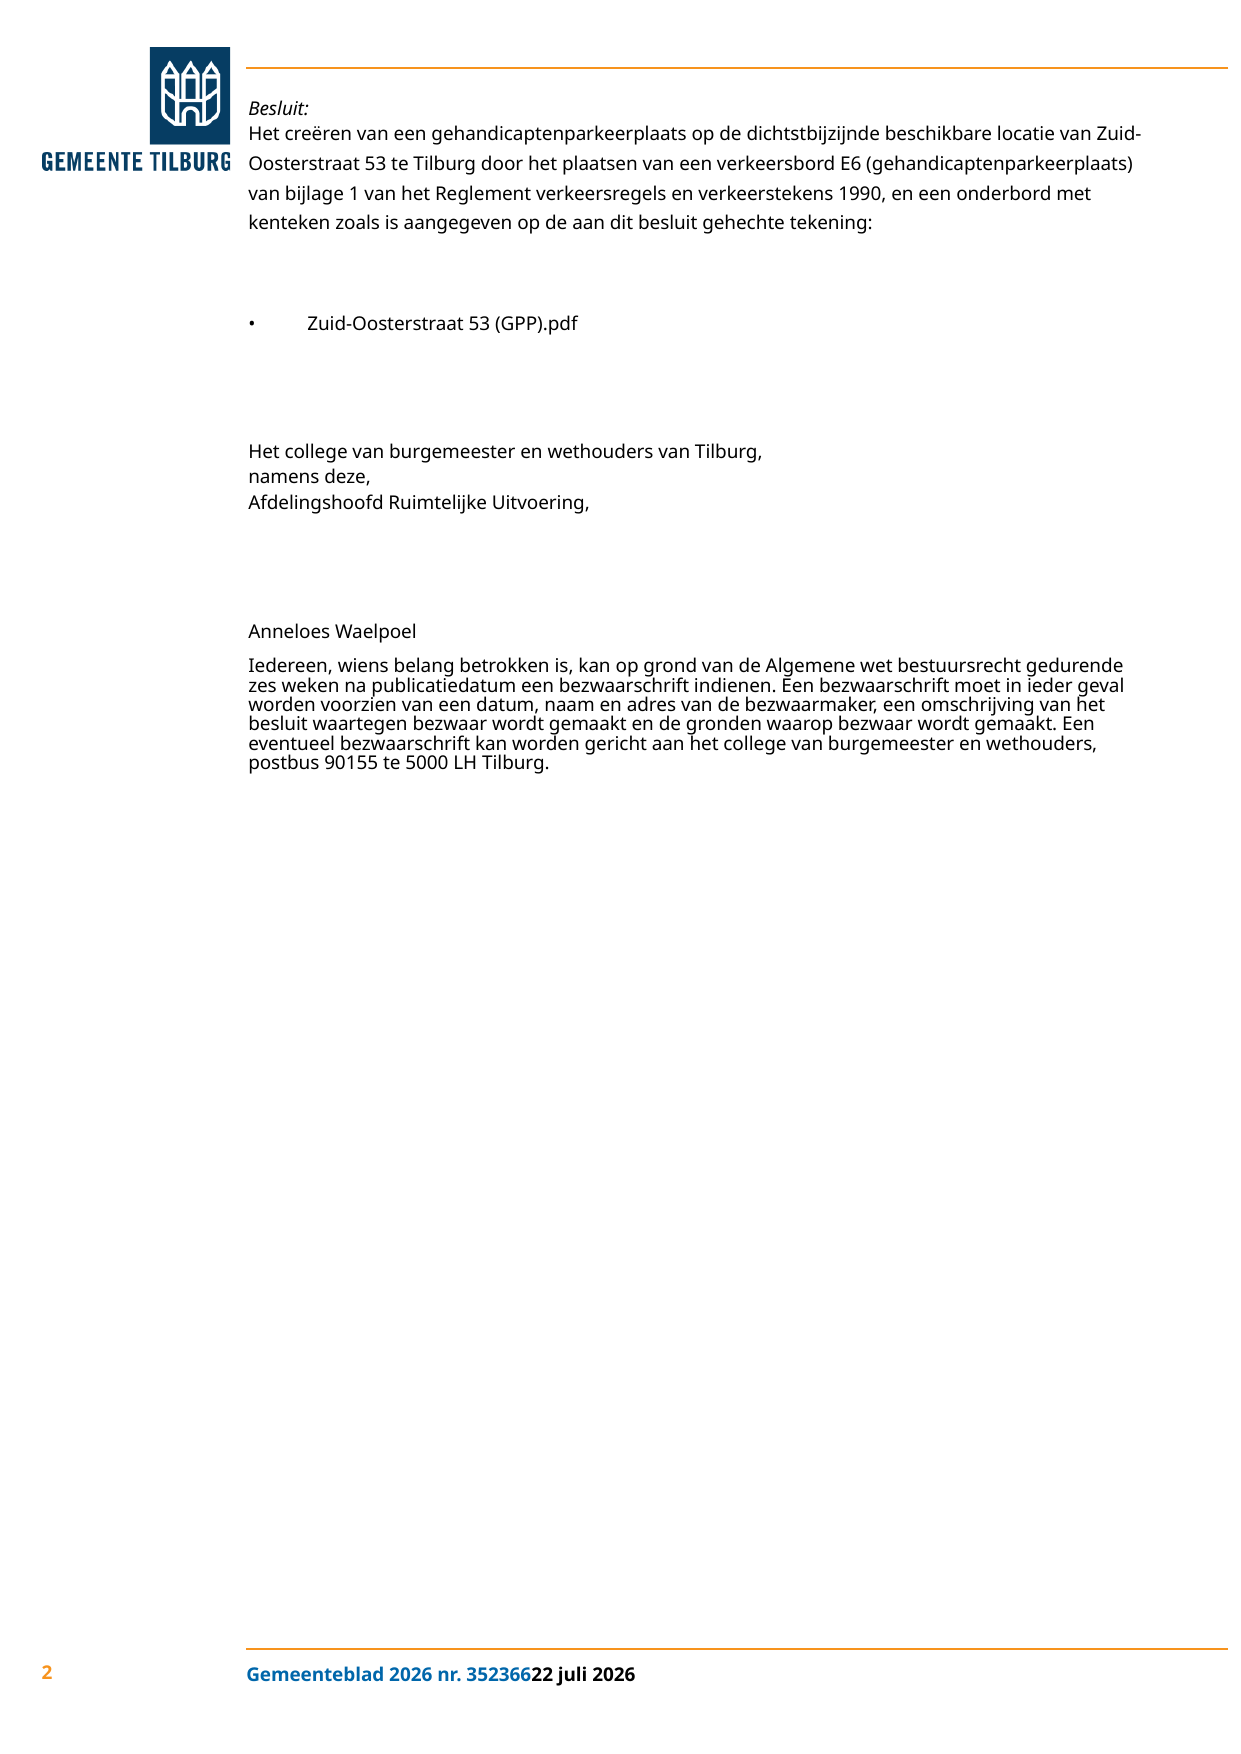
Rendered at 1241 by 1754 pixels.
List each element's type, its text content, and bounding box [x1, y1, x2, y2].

text namens deze, [248, 464, 1152, 489]
text Iedereen, wiens belang betrokken is, kan op grond van de Algemene wet bestuursrecht gedurende zes weken na publicatiedatum een bezwaarschrift indienen. Een bezwaarschrift moet in ieder geval worden voorzien van een datum, naam en adres van de bezwaarmaker, een omschrijving van het besluit waartegen bezwaar wordt gemaakt en de gronden waarop bezwaar wordt gemaakt. Een eventueel bezwaarschrift kan worden gericht aan het college van burgemeester en wethouders, postbus 90155 te 5000 LH Tilburg. [248, 657, 1152, 773]
picture [41, 47, 231, 172]
list Zuid-Oosterstraat 53 (GPP).pdf [248, 310, 1152, 336]
text Het college van burgemeester en wethouders van Tilburg, [248, 438, 1152, 464]
text Besluit: [248, 95, 1152, 121]
text Anneloes Waelpoel [248, 618, 1152, 644]
text Het creëren van een gehandicaptenparkeerplaats op de dichtstbijzijnde beschikbare locatie van Zuid-Oosterstraat 53 te Tilburg door het plaatsen van een verkeersbord E6 (gehandicaptenparkeerplaats) van bijlage 1 van het Reglement verkeersregels en verkeerstekens 1990, en een onderbord met kenteken zoals is aangegeven op de aan dit besluit gehechte tekening: [248, 121, 1152, 235]
text Afdelingshoofd Ruimtelijke Uitvoering, [248, 489, 1152, 515]
